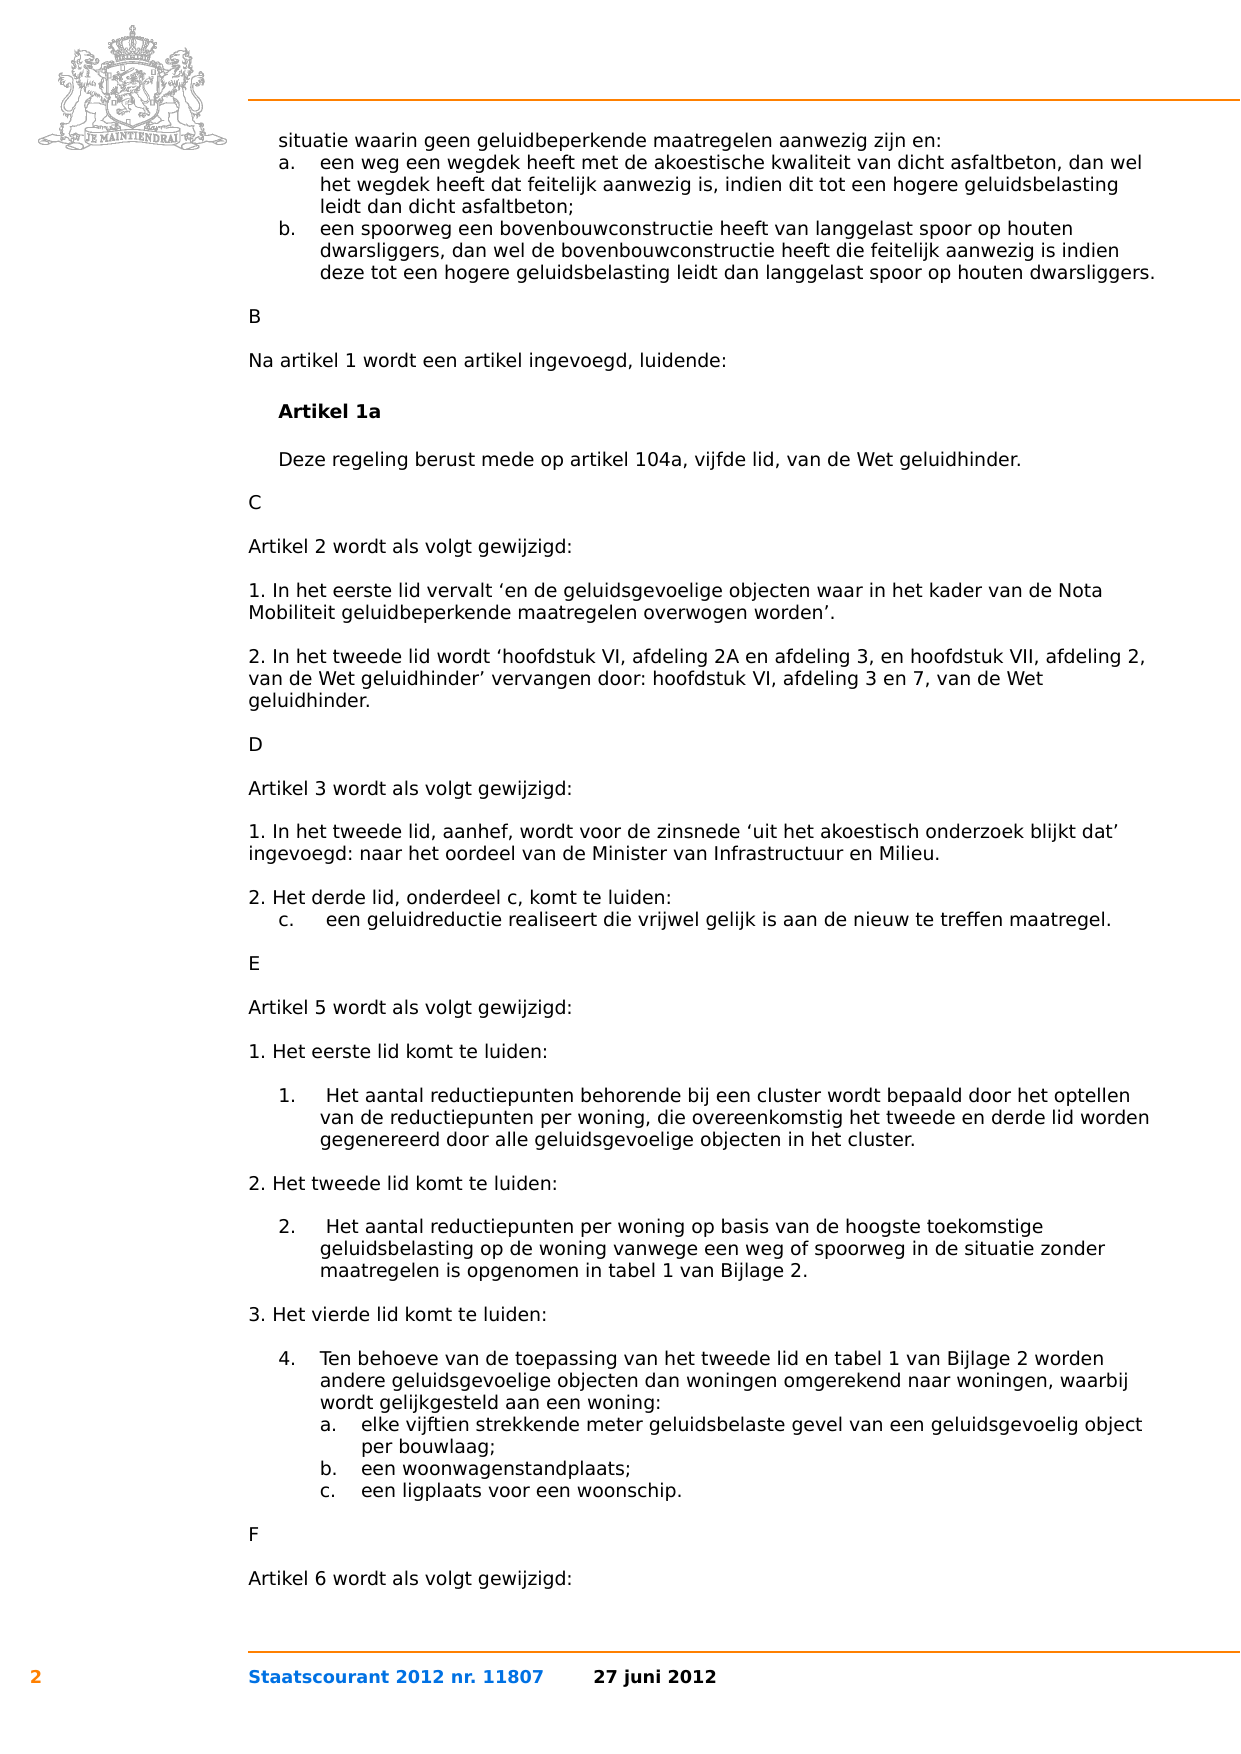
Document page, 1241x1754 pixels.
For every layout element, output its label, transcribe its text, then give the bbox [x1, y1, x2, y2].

text a. elke vijftien strekkende meter geluidsbelaste gevel van een geluidsgevoelig object per bouwlaag; [319, 1414, 1163, 1458]
text c. een geluidreductie realiseert die vrijwel gelijk is aan de nieuw te treffen maatregel. [278, 909, 1163, 931]
text 1. Het aantal reductiepunten behorende bij een cluster wordt bepaald door het optellen van de reductiepunten per woning, die overeenkomstig het tweede en derde lid worden gegenereerd door alle geluidsgevoelige objecten in het cluster. [278, 1084, 1163, 1151]
subtitle Artikel 1a [278, 401, 1163, 423]
picture [38, 25, 227, 150]
text 1. In het eerste lid vervalt ‘en de geluidsgevoelige objecten waar in het kader van de Nota Mobiliteit geluidbeperkende maatregelen overwogen worden’. [248, 580, 1163, 624]
text situatie waarin geen geluidbeperkende maatregelen aanwezig zijn en: [278, 130, 1163, 152]
text b. een woonwagenstandplaats; [319, 1458, 1163, 1480]
text 2. Het derde lid, onderdeel c, komt te luiden: [248, 887, 1163, 909]
text Artikel 6 wordt als volgt gewijzigd: [248, 1567, 1163, 1589]
text 2. Het tweede lid komt te luiden: [248, 1172, 1163, 1194]
text 2. Het aantal reductiepunten per woning op basis van de hoogste toekomstige geluidsbelasting op de woning vanwege een weg of spoorweg in de situatie zonder maatregelen is opgenomen in tabel 1 van Bijlage 2. [278, 1216, 1163, 1282]
text Deze regeling berust mede op artikel 104a, vijfde lid, van de Wet geluidhinder. [278, 448, 1163, 470]
text Artikel 5 wordt als volgt gewijzigd: [248, 997, 1163, 1019]
text 4. Ten behoeve van de toepassing van het tweede lid en tabel 1 van Bijlage 2 worden andere geluidsgevoelige objecten dan woningen omgerekend naar woningen, waarbij wordt gelijkgesteld aan een woning: [278, 1348, 1163, 1414]
text D [248, 734, 1163, 756]
text c. een ligplaats voor een woonschip. [319, 1480, 1163, 1502]
text b. een spoorweg een bovenbouwconstructie heeft van langgelast spoor op houten dwarsliggers, dan wel de bovenbouwconstructie heeft die feitelijk aanwezig is indien deze tot een hogere geluidsbelasting leidt dan langgelast spoor op houten dwarsliggers. [278, 218, 1163, 284]
text 2. In het tweede lid wordt ‘hoofdstuk VI, afdeling 2A en afdeling 3, en hoofdstuk VII, afdeling 2, van de Wet geluidhinder’ vervangen door: hoofdstuk VI, afdeling 3 en 7, van de Wet geluidhinder. [248, 646, 1163, 712]
text 3. Het vierde lid komt te luiden: [248, 1304, 1163, 1326]
text 1. In het tweede lid, aanhef, wordt voor de zinsnede ‘uit het akoestisch onderzoek blijkt dat’ ingevoegd: naar het oordeel van de Minister van Infrastructuur en Milieu. [248, 821, 1163, 865]
text Artikel 2 wordt als volgt gewijzigd: [248, 536, 1163, 558]
text a. een weg een wegdek heeft met de akoestische kwaliteit van dicht asfaltbeton, dan wel het wegdek heeft dat feitelijk aanwezig is, indien dit tot een hogere geluidsbelasting leidt dan dicht asfaltbeton; [278, 152, 1163, 218]
text Na artikel 1 wordt een artikel ingevoegd, luidende: [248, 349, 1163, 371]
text Artikel 3 wordt als volgt gewijzigd: [248, 777, 1163, 799]
text F [248, 1524, 1163, 1546]
text B [248, 306, 1163, 328]
text E [248, 953, 1163, 975]
text 1. Het eerste lid komt te luiden: [248, 1041, 1163, 1063]
text C [248, 492, 1163, 514]
